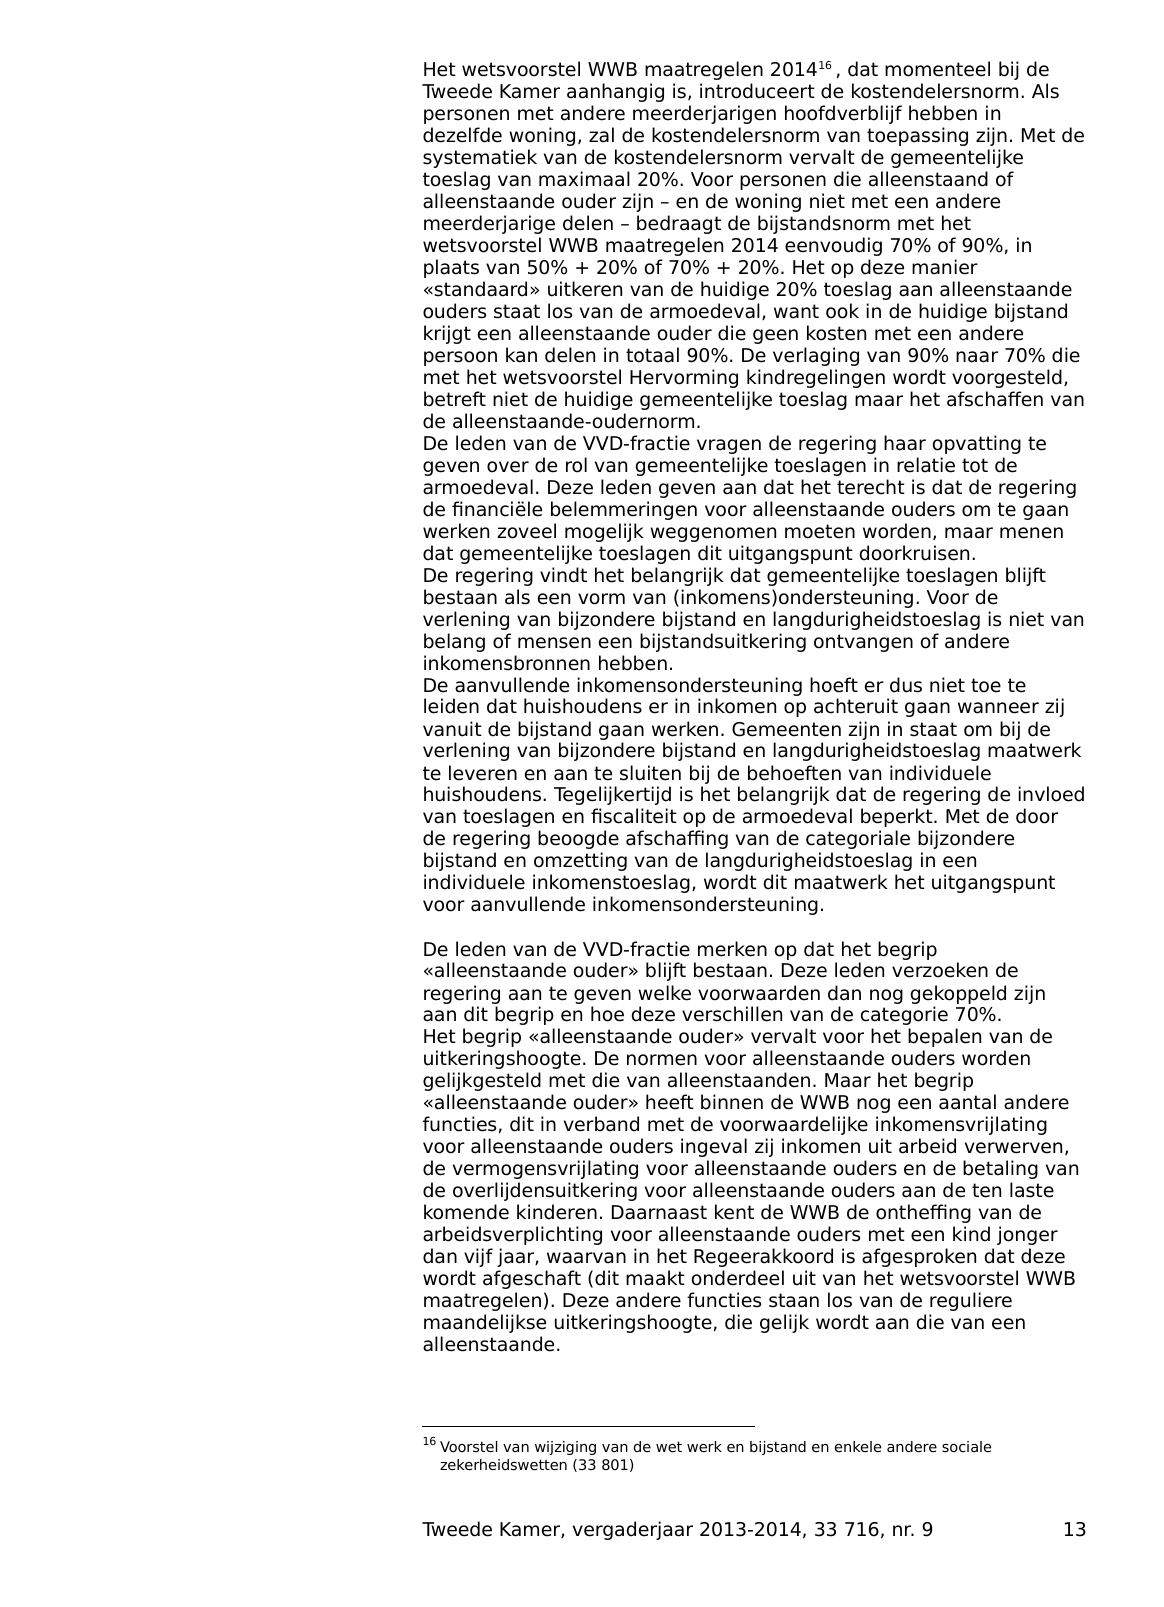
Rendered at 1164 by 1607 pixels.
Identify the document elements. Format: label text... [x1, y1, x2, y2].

text De regering vindt het belangrijk dat gemeentelijke toeslagen blijft bestaan als een vorm van (inkomens)ondersteuning. Voor de verlening van bijzondere bijstand en langdurigheidstoeslag is niet van belang of mensen een bijstandsuitkering ontvangen of andere inkomensbronnen hebben. [422, 564, 1087, 674]
text De aanvullende inkomensondersteuning hoeft er dus niet toe te leiden dat huishoudens er in inkomen op achteruit gaan wanneer zij vanuit de bijstand gaan werken. Gemeenten zijn in staat om bij de verlening van bijzondere bijstand en langdurigheidstoeslag maatwerk te leveren en aan te sluiten bij de behoeften van individuele huishoudens. Tegelijkertijd is het belangrijk dat de regering de invloed van toeslagen en fiscaliteit op de armoedeval beperkt. Met de door de regering beoogde afschaffing van de categoriale bijzondere bijstand en omzetting van de langdurigheidstoeslag in een individuele inkomenstoeslag, wordt dit maatwerk het uitgangspunt voor aanvullende inkomensondersteuning. [422, 674, 1087, 916]
text Voorstel van wijziging van de wet werk en bijstand en enkele andere sociale zekerheidswetten (33 801) [422, 1435, 1087, 1474]
text Het begrip «alleenstaande ouder» vervalt voor het bepalen van de uitkeringshoogte. De normen voor alleenstaande ouders worden gelijkgesteld met die van alleenstaanden. Maar het begrip «alleenstaande ouder» heeft binnen de WWB nog een aantal andere functies, dit in verband met de voorwaardelijke inkomensvrijlating voor alleenstaande ouders ingeval zij inkomen uit arbeid verwerven, de vermogensvrijlating voor alleenstaande ouders en de betaling van de overlijdensuitkering voor alleenstaande ouders aan de ten laste komende kinderen. Daarnaast kent de WWB de ontheffing van de arbeidsverplichting voor alleenstaande ouders met een kind jonger dan vijf jaar, waarvan in het Regeerakkoord is afgesproken dat deze wordt afgeschaft (dit maakt onderdeel uit van het wetsvoorstel WWB maatregelen). Deze andere functies staan los van de reguliere maandelijkse uitkeringshoogte, die gelijk wordt aan die van een alleenstaande. [422, 1026, 1087, 1356]
text De leden van de VVD-fractie vragen de regering haar opvatting te geven over de rol van gemeentelijke toeslagen in relatie tot de armoedeval. Deze leden geven aan dat het terecht is dat de regering de financiële belemmeringen voor alleenstaande ouders om te gaan werken zoveel mogelijk weggenomen moeten worden, maar menen dat gemeentelijke toeslagen dit uitgangspunt doorkruisen. [422, 433, 1087, 564]
text Het wetsvoorstel WWB maatregelen 2014, dat momenteel bij de Tweede Kamer aanhangig is, introduceert de kostendelersnorm. Als personen met andere meerderjarigen hoofdverblijf hebben in dezelfde woning, zal de kostendelersnorm van toepassing zijn. Met de systematiek van de kostendelersnorm vervalt de gemeentelijke toeslag van maximaal 20%. Voor personen die alleenstaand of alleenstaande ouder zijn – en de woning niet met een andere meerderjarige delen – bedraagt de bijstandsnorm met het wetsvoorstel WWB maatregelen 2014 eenvoudig 70% of 90%, in plaats van 50% + 20% of 70% + 20%. Het op deze manier «standaard» uitkeren van de huidige 20% toeslag aan alleenstaande ouders staat los van de armoedeval, want ook in de huidige bijstand krijgt een alleenstaande ouder die geen kosten met een andere persoon kan delen in totaal 90%. De verlaging van 90% naar 70% die met het wetsvoorstel Hervorming kindregelingen wordt voorgesteld, betreft niet de huidige gemeentelijke toeslag maar het afschaffen van de alleenstaande-oudernorm. [422, 59, 1087, 433]
text De leden van de VVD-fractie merken op dat het begrip «alleenstaande ouder» blijft bestaan. Deze leden verzoeken de regering aan te geven welke voorwaarden dan nog gekoppeld zijn aan dit begrip en hoe deze verschillen van de categorie 70%. [422, 938, 1087, 1026]
